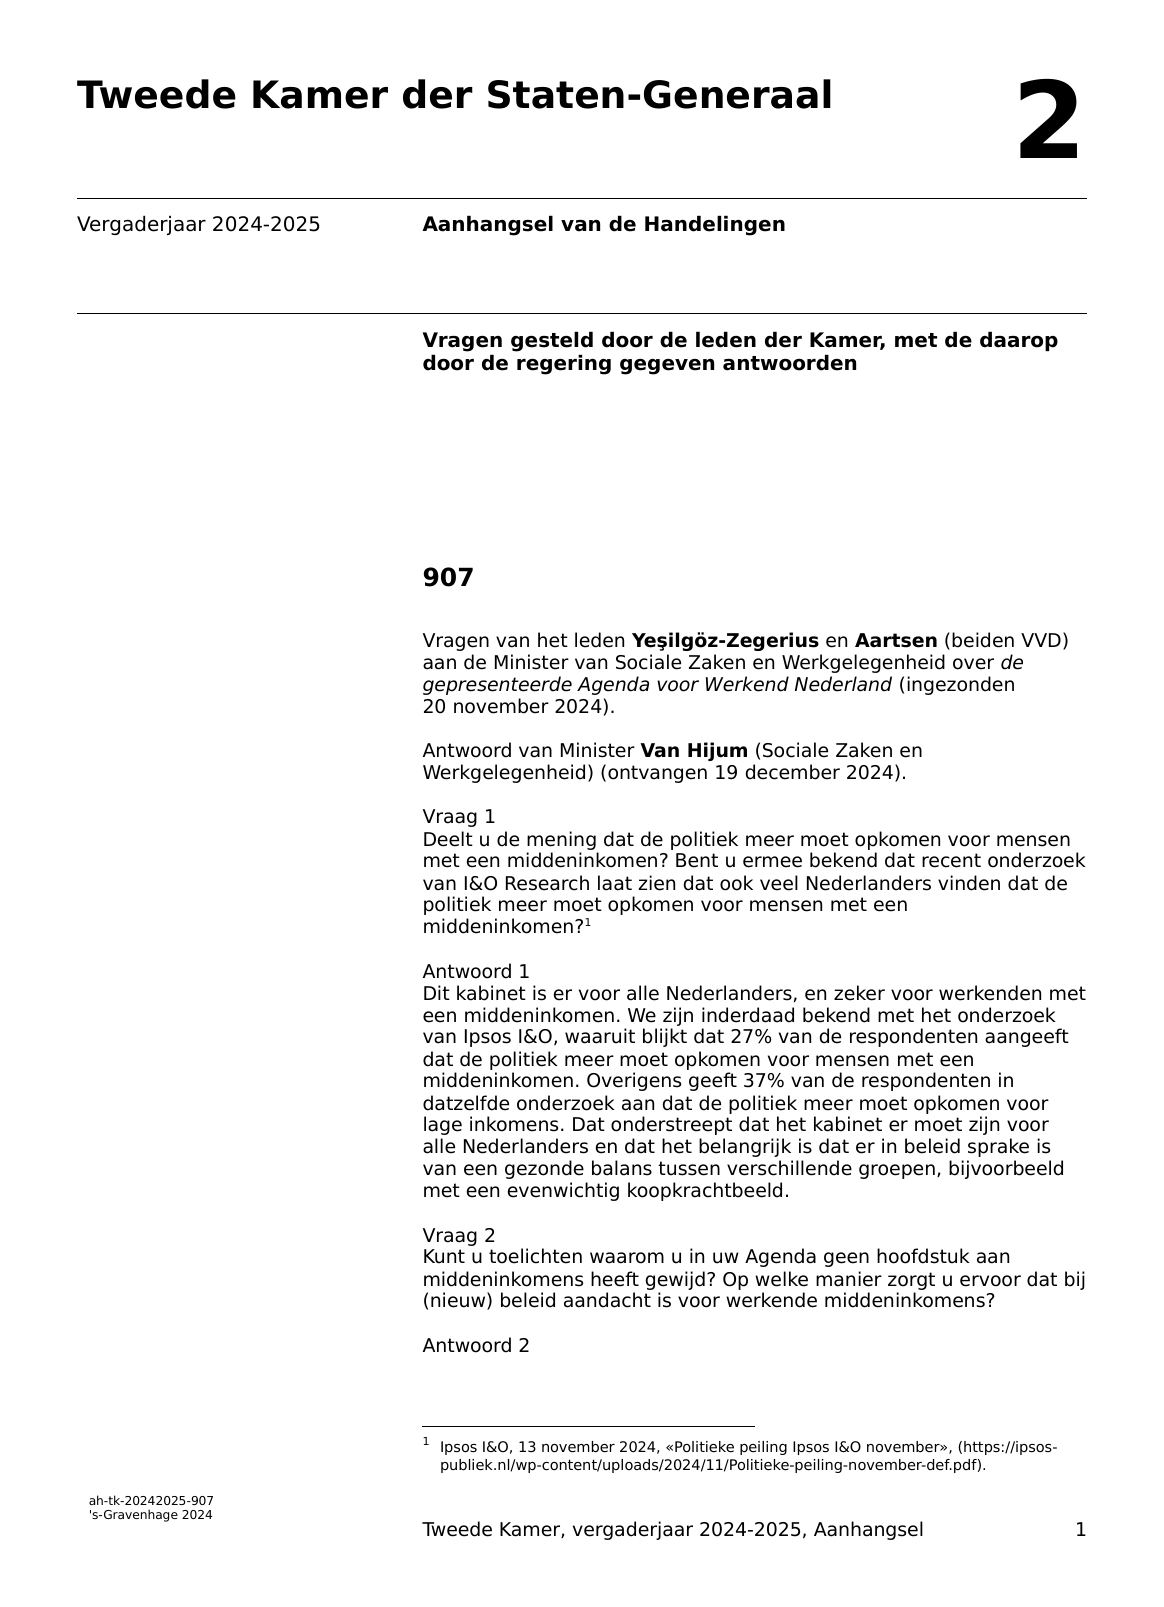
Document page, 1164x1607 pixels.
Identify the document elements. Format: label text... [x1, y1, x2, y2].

text 907 [422, 563, 1087, 592]
text Vragen van het leden Yeşilgöz-Zegerius en Aartsen (beiden VVD) aan de Minister van Sociale Zaken en Werkgelegenheid over de gepresenteerde Agenda voor Werkend Nederland (ingezonden 20 november 2024). [422, 630, 1087, 718]
text Antwoord 2 [422, 1334, 1087, 1357]
table_header 2 [886, 59, 1087, 198]
text Vraag 2 [422, 1224, 1087, 1246]
text Ipsos I&O, 13 november 2024, «Politieke peiling Ipsos I&O november», (https://ipsos-publiek.nl/wp-content/uploads/2024/11/Politieke-peiling-november-def.pdf). [422, 1435, 1087, 1474]
table_cell [77, 314, 422, 375]
text Antwoord van Minister Van Hijum (Sociale Zaken en Werkgelegenheid) (ontvangen 19 december 2024). [422, 740, 1087, 784]
table_cell Vergaderjaar 2024-2025 [77, 199, 422, 313]
table_header Tweede Kamer der Staten-Generaal [77, 59, 886, 198]
table_cell Aanhangsel van de Handelingen [422, 199, 1087, 313]
text Vraag 1 [422, 806, 1087, 828]
text ah-tk-20242025-907 [88, 1494, 323, 1508]
text Kunt u toelichten waarom u in uw Agenda geen hoofdstuk aan middeninkomens heeft gewijd? Op welke manier zorgt u ervoor dat bij (nieuw) beleid aandacht is voor werkende middeninkomens? [422, 1246, 1087, 1312]
text Deelt u de mening dat de politiek meer moet opkomen voor mensen met een middeninkomen? Bent u ermee bekend dat recent onderzoek van I&O Research laat zien dat ook veel Nederlanders vinden dat de politiek meer moet opkomen voor mensen met een middeninkomen? [422, 828, 1087, 938]
text 's-Gravenhage 2024 [88, 1508, 323, 1522]
table_cell Vragen gesteld door de leden der Kamer, met de daarop door de regering gegeven antwoorden [422, 314, 1087, 375]
text Dit kabinet is er voor alle Nederlanders, en zeker voor werkenden met een middeninkomen. We zijn inderdaad bekend met het onderzoek van Ipsos I&O, waaruit blijkt dat 27% van de respondenten aangeeft dat de politiek meer moet opkomen voor mensen met een middeninkomen. Overigens geeft 37% van de respondenten in datzelfde onderzoek aan dat de politiek meer moet opkomen voor lage inkomens. Dat onderstreept dat het kabinet er moet zijn voor alle Nederlanders en dat het belangrijk is dat er in beleid sprake is van een gezonde balans tussen verschillende groepen, bijvoorbeeld met een evenwichtig koopkrachtbeeld. [422, 982, 1087, 1202]
text Antwoord 1 [422, 961, 1087, 982]
